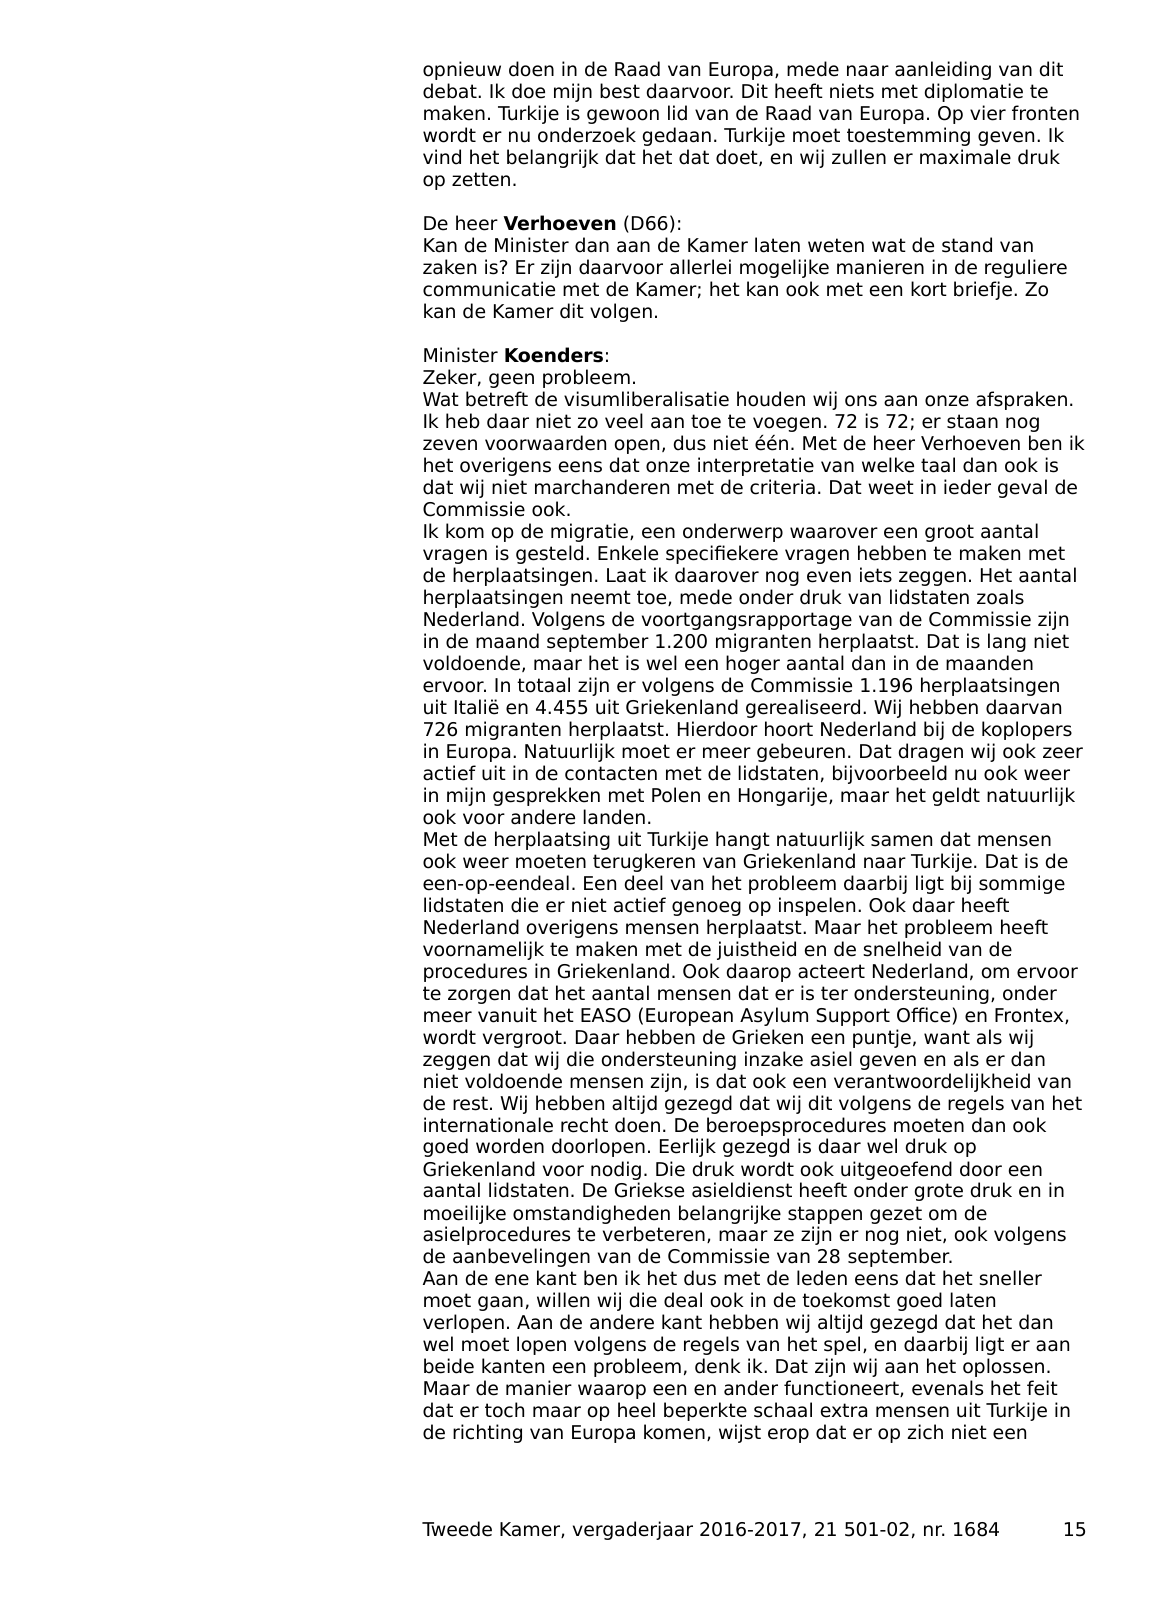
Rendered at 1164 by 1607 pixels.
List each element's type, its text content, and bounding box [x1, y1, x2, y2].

text Kan de Minister dan aan de Kamer laten weten wat de stand van zaken is? Er zijn daarvoor allerlei mogelijke manieren in de reguliere communicatie met de Kamer; het kan ook met een kort briefje. Zo kan de Kamer dit volgen. [422, 235, 1087, 323]
text De heer Verhoeven (D66): [422, 213, 1087, 235]
text Ik kom op de migratie, een onderwerp waarover een groot aantal vragen is gesteld. Enkele specifiekere vragen hebben te maken met de herplaatsingen. Laat ik daarover nog even iets zeggen. Het aantal herplaatsingen neemt toe, mede onder druk van lidstaten zoals Nederland. Volgens de voortgangsrapportage van de Commissie zijn in de maand september 1.200 migranten herplaatst. Dat is lang niet voldoende, maar het is wel een hoger aantal dan in de maanden ervoor. In totaal zijn er volgens de Commissie 1.196 herplaatsingen uit Italië en 4.455 uit Griekenland gerealiseerd. Wij hebben daarvan 726 migranten herplaatst. Hierdoor hoort Nederland bij de koplopers in Europa. Natuurlijk moet er meer gebeuren. Dat dragen wij ook zeer actief uit in de contacten met de lidstaten, bijvoorbeeld nu ook weer in mijn gesprekken met Polen en Hongarije, maar het geldt natuurlijk ook voor andere landen. [422, 521, 1087, 829]
text Zeker, geen probleem. [422, 367, 1087, 389]
text Aan de ene kant ben ik het dus met de leden eens dat het sneller moet gaan, willen wij die deal ook in de toekomst goed laten verlopen. Aan de andere kant hebben wij altijd gezegd dat het dan wel moet lopen volgens de regels van het spel, en daarbij ligt er aan beide kanten een probleem, denk ik. Dat zijn wij aan het oplossen. Maar de manier waarop een en ander functioneert, evenals het feit dat er toch maar op heel beperkte schaal extra mensen uit Turkije in de richting van Europa komen, wijst erop dat er op zich niet een [422, 1268, 1087, 1444]
text Wat betreft de visumliberalisatie houden wij ons aan onze afspraken. Ik heb daar niet zo veel aan toe te voegen. 72 is 72; er staan nog zeven voorwaarden open, dus niet één. Met de heer Verhoeven ben ik het overigens eens dat onze interpretatie van welke taal dan ook is dat wij niet marchanderen met de criteria. Dat weet in ieder geval de Commissie ook. [422, 389, 1087, 521]
text opnieuw doen in de Raad van Europa, mede naar aanleiding van dit debat. Ik doe mijn best daarvoor. Dit heeft niets met diplomatie te maken. Turkije is gewoon lid van de Raad van Europa. Op vier fronten wordt er nu onderzoek gedaan. Turkije moet toestemming geven. Ik vind het belangrijk dat het dat doet, en wij zullen er maximale druk op zetten. [422, 59, 1087, 191]
text Met de herplaatsing uit Turkije hangt natuurlijk samen dat mensen ook weer moeten terugkeren van Griekenland naar Turkije. Dat is de een-op-eendeal. Een deel van het probleem daarbij ligt bij sommige lidstaten die er niet actief genoeg op inspelen. Ook daar heeft Nederland overigens mensen herplaatst. Maar het probleem heeft voornamelijk te maken met de juistheid en de snelheid van de procedures in Griekenland. Ook daarop acteert Nederland, om ervoor te zorgen dat het aantal mensen dat er is ter ondersteuning, onder meer vanuit het EASO (European Asylum Support Office) en Frontex, wordt vergroot. Daar hebben de Grieken een puntje, want als wij zeggen dat wij die ondersteuning inzake asiel geven en als er dan niet voldoende mensen zijn, is dat ook een verantwoordelijkheid van de rest. Wij hebben altijd gezegd dat wij dit volgens de regels van het internationale recht doen. De beroepsprocedures moeten dan ook goed worden doorlopen. Eerlijk gezegd is daar wel druk op Griekenland voor nodig. Die druk wordt ook uitgeoefend door een aantal lidstaten. De Griekse asieldienst heeft onder grote druk en in moeilijke omstandigheden belangrijke stappen gezet om de asielprocedures te verbeteren, maar ze zijn er nog niet, ook volgens de aanbevelingen van de Commissie van 28 september. [422, 829, 1087, 1268]
text Minister Koenders: [422, 345, 1087, 367]
